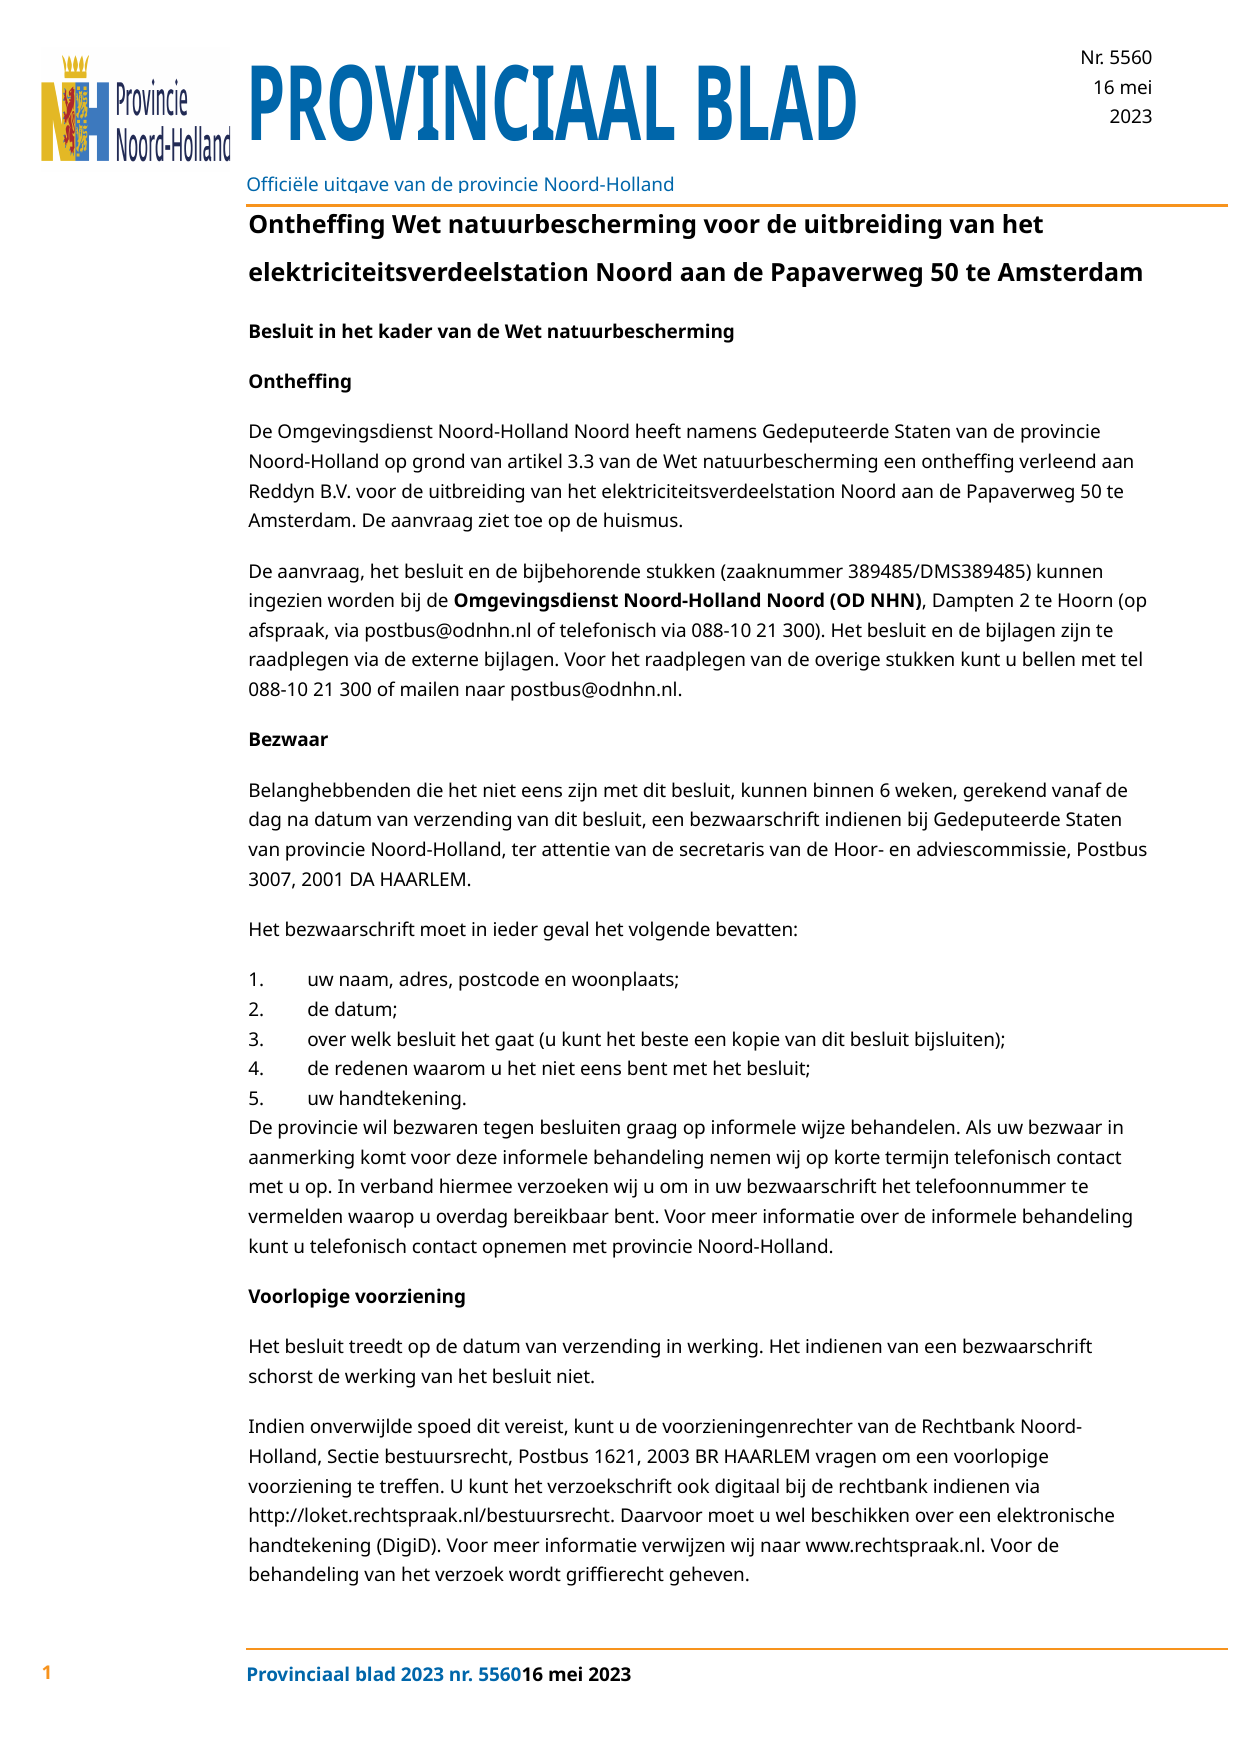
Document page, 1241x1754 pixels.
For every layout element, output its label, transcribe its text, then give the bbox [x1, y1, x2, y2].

text Besluit in het kader van de Wet natuurbescherming [248, 318, 1152, 344]
text Bezwaar [248, 727, 1152, 752]
text De provincie wil bezwaren tegen besluiten graag op informele wijze behandelen. Als uw bezwaar in aanmerking komt voor deze informele behandeling nemen wij op korte termijn telefonisch contact met u op. In verband hiermee verzoeken wij u om in uw bezwaarschrift het telefoonnummer te vermelden waarop u overdag bereikbaar bent. Voor meer informatie over de informele behandeling kunt u telefonisch contact opnemen met provincie Noord-Holland. [248, 1114, 1152, 1259]
text Het bezwaarschrift moet in ieder geval het volgende bevatten: [248, 916, 1152, 942]
list de redenen waarom u het niet eens bent met het besluit; [248, 1055, 1152, 1081]
picture [41, 47, 231, 172]
list over welk besluit het gaat (u kunt het beste een kopie van dit besluit bijsluiten); [248, 1026, 1152, 1052]
text Het besluit treedt op de datum van verzending in werking. Het indienen van een bezwaarschrift schorst de werking van het besluit niet. [248, 1334, 1152, 1389]
text De aanvraag, het besluit en de bijbehorende stukken (zaaknummer 389485/DMS389485) kunnen ingezien worden bij de Omgevingsdienst Noord-Holland Noord (OD NHN), Dampten 2 te Hoorn (op afspraak, via postbus@odnhn.nl of telefonisch via 088-10 21 300). Het besluit en de bijlagen zijn te raadplegen via de externe bijlagen. Voor het raadplegen van de overige stukken kunt u bellen met tel 088-10 21 300 of mailen naar postbus@odnhn.nl. [248, 558, 1152, 702]
list uw naam, adres, postcode en woonplaats; [248, 967, 1152, 992]
text Ontheffing [248, 368, 1152, 394]
text Belanghebbenden die het niet eens zijn met dit besluit, kunnen binnen 6 weken, gerekend vanaf de dag na datum van verzending van dit besluit, een bezwaarschrift indienen bij Gedeputeerde Staten van provincie Noord-Holland, ter attentie van de secretaris van de Hoor- en adviescommissie, Postbus 3007, 2001 DA HAARLEM. [248, 777, 1152, 892]
text Indien onverwijlde spoed dit vereist, kunt u de voorzieningenrechter van de Rechtbank Noord-Holland, Sectie bestuursrecht, Postbus 1621, 2003 BR HAARLEM vragen om een voorlopige voorziening te treffen. U kunt het verzoekschrift ook digitaal bij de rechtbank indienen via http://loket.rechtspraak.nl/bestuursrecht. Daarvoor moet u wel beschikken over een elektronische handtekening (DigiD). Voor meer informatie verwijzen wij naar www.rechtspraak.nl. Voor de behandeling van het verzoek wordt griffierecht geheven. [248, 1414, 1152, 1587]
text Ontheffing Wet natuurbescherming voor de uitbreiding van het elektriciteitsverdeelstation Noord aan de Papaverweg 50 te Amsterdam [248, 207, 1152, 288]
text Voorlopige voorziening [248, 1283, 1152, 1309]
text De Omgevingsdienst Noord-Holland Noord heeft namens Gedeputeerde Staten van de provincie Noord-Holland op grond van artikel 3.3 van de Wet natuurbescherming een ontheffing verleend aan Reddyn B.V. voor de uitbreiding van het elektriciteitsverdeelstation Noord aan de Papaverweg 50 te Amsterdam. De aanvraag ziet toe op de huismus. [248, 419, 1152, 533]
list de datum; [248, 996, 1152, 1022]
list uw handtekening. [248, 1085, 1152, 1111]
